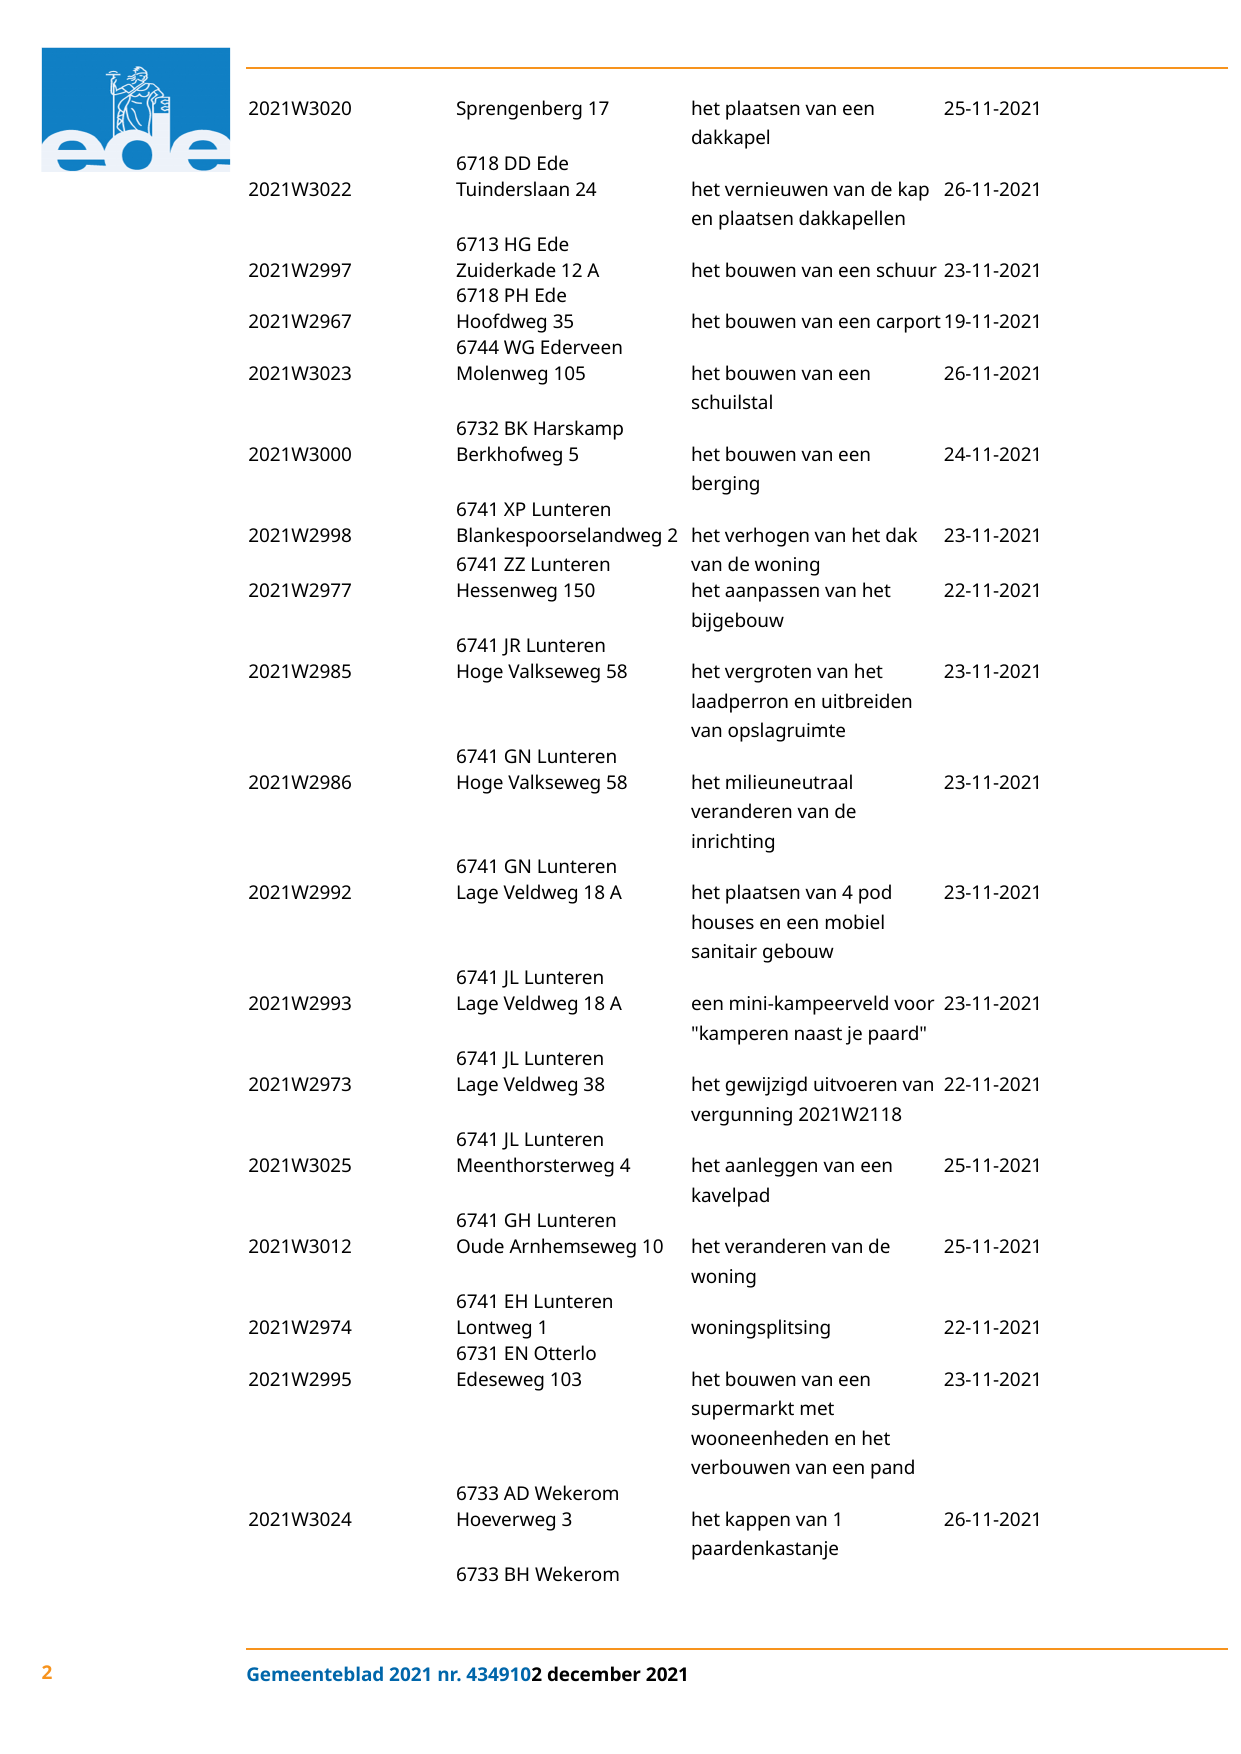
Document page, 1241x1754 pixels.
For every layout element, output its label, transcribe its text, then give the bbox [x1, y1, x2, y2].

table_cell 6732 BK Harskamp [456, 415, 691, 441]
table_cell het aanpassen van het bijgebouw [691, 577, 944, 632]
table_cell [944, 854, 1152, 879]
table_cell [248, 1561, 456, 1587]
table_cell [248, 1480, 456, 1506]
table_cell Tuinderslaan 24 [456, 176, 691, 231]
table_cell 19-11-2021 [944, 308, 1152, 334]
table_cell 23-11-2021 [944, 257, 1152, 283]
table_cell Lontweg 1 [456, 1314, 691, 1340]
table_cell Meenthorsterweg 4 [456, 1152, 691, 1207]
table_cell 2021W3020 [248, 95, 456, 150]
table_cell [944, 1561, 1152, 1587]
table_cell [248, 633, 456, 658]
table_cell 6741 GN Lunteren [456, 854, 691, 879]
table_cell Molenweg 105 [456, 360, 691, 415]
table_cell [944, 150, 1152, 176]
table_cell [691, 743, 944, 769]
table_cell 2021W2967 [248, 308, 456, 334]
table_cell [248, 1208, 456, 1233]
table_cell [944, 1289, 1152, 1314]
table_cell [248, 150, 456, 176]
table_cell 6741 GN Lunteren [456, 743, 691, 769]
table_cell [691, 496, 944, 522]
table_cell 6741 JR Lunteren [456, 633, 691, 658]
table_cell het vergroten van het laadperron en uitbreiden van opslagruimte [691, 658, 944, 743]
table_cell [691, 415, 944, 441]
table_cell 26-11-2021 [944, 360, 1152, 415]
table_cell [691, 334, 944, 360]
table_cell [691, 1289, 944, 1314]
picture [41, 47, 231, 172]
table_cell [691, 633, 944, 658]
table_cell 26-11-2021 [944, 176, 1152, 231]
table_cell Edeseweg 103 [456, 1366, 691, 1480]
table_cell [944, 1480, 1152, 1506]
table_cell [248, 1045, 456, 1071]
table_cell het veranderen van de woning [691, 1233, 944, 1288]
table_cell het bouwen van een supermarkt met wooneenheden en het verbouwen van een pand [691, 1366, 944, 1480]
table_cell het gewijzigd uitvoeren van vergunning 2021W2118 [691, 1071, 944, 1126]
table_cell 6713 HG Ede [456, 231, 691, 257]
table_cell [248, 854, 456, 879]
table_cell Hoge Valkseweg 58 [456, 658, 691, 743]
table_cell het bouwen van een carport [691, 308, 944, 334]
table_cell [944, 496, 1152, 522]
table_cell 2021W2973 [248, 1071, 456, 1126]
table_cell [248, 231, 456, 257]
table_cell 6731 EN Otterlo [456, 1340, 691, 1366]
table_cell 2021W3000 [248, 441, 456, 496]
table_cell [944, 231, 1152, 257]
table_cell [248, 1126, 456, 1152]
table_cell 6741 XP Lunteren [456, 496, 691, 522]
table_cell 26-11-2021 [944, 1506, 1152, 1561]
table_cell 6741 EH Lunteren [456, 1289, 691, 1314]
table_cell het vernieuwen van de kap en plaatsen dakkapellen [691, 176, 944, 231]
table_cell 2021W2974 [248, 1314, 456, 1340]
table_cell [248, 964, 456, 990]
table_cell het bouwen van een schuilstal [691, 360, 944, 415]
table_cell [944, 743, 1152, 769]
table_cell 2021W3022 [248, 176, 456, 231]
table_cell [944, 1126, 1152, 1152]
table_cell [691, 854, 944, 879]
table_cell 6741 JL Lunteren [456, 1126, 691, 1152]
table_cell Zuiderkade 12 A [456, 257, 691, 283]
table_cell [248, 415, 456, 441]
table_cell 22-11-2021 [944, 1071, 1152, 1126]
table_cell [944, 415, 1152, 441]
table_cell 6741 GH Lunteren [456, 1208, 691, 1233]
table_cell een mini-kampeerveld voor "kamperen naast je paard" [691, 990, 944, 1045]
table_cell Lage Veldweg 38 [456, 1071, 691, 1126]
table_cell 2021W2998 [248, 522, 456, 577]
table_cell 6733 BH Wekerom [456, 1561, 691, 1587]
table_cell [248, 1340, 456, 1366]
table_cell [691, 1561, 944, 1587]
table_cell 25-11-2021 [944, 95, 1152, 150]
table_cell [944, 964, 1152, 990]
table_cell [691, 150, 944, 176]
table_cell Hoofdweg 35 [456, 308, 691, 334]
table_cell het plaatsen van een dakkapel [691, 95, 944, 150]
table_cell [691, 1340, 944, 1366]
table_cell 6718 DD Ede [456, 150, 691, 176]
table_cell 24-11-2021 [944, 441, 1152, 496]
table_cell het kappen van 1 paardenkastanje [691, 1506, 944, 1561]
table_cell het milieuneutraal veranderen van de inrichting [691, 769, 944, 854]
table_cell [248, 283, 456, 308]
table_cell [248, 334, 456, 360]
table_cell [691, 231, 944, 257]
table_cell 2021W2995 [248, 1366, 456, 1480]
table_cell 2021W3024 [248, 1506, 456, 1561]
table_cell 23-11-2021 [944, 522, 1152, 577]
table_cell [248, 496, 456, 522]
table_cell het verhogen van het dak van de woning [691, 522, 944, 577]
table_cell Blankespoorselandweg 2 6741 ZZ Lunteren [456, 522, 691, 577]
table_cell [944, 1208, 1152, 1233]
table_cell 22-11-2021 [944, 1314, 1152, 1340]
table_cell Berkhofweg 5 [456, 441, 691, 496]
table_cell Hessenweg 150 [456, 577, 691, 632]
table_cell [691, 1208, 944, 1233]
table_cell 2021W2985 [248, 658, 456, 743]
table_cell 2021W3023 [248, 360, 456, 415]
table_cell het plaatsen van 4 pod houses en een mobiel sanitair gebouw [691, 880, 944, 964]
table_cell 23-11-2021 [944, 769, 1152, 854]
table_cell [691, 1126, 944, 1152]
table_cell [691, 1480, 944, 1506]
table_cell [944, 633, 1152, 658]
table_cell Sprengenberg 17 [456, 95, 691, 150]
table_cell 2021W3012 [248, 1233, 456, 1288]
table_cell het aanleggen van een kavelpad [691, 1152, 944, 1207]
table_cell 25-11-2021 [944, 1233, 1152, 1288]
table_cell [944, 334, 1152, 360]
table_cell [248, 1289, 456, 1314]
table_cell Oude Arnhemseweg 10 [456, 1233, 691, 1288]
table_cell het bouwen van een berging [691, 441, 944, 496]
table_cell Lage Veldweg 18 A [456, 990, 691, 1045]
table_cell 6744 WG Ederveen [456, 334, 691, 360]
table_cell Lage Veldweg 18 A [456, 880, 691, 964]
table_cell [944, 1045, 1152, 1071]
table_cell 6718 PH Ede [456, 283, 691, 308]
table_cell 2021W2992 [248, 880, 456, 964]
table_cell 23-11-2021 [944, 1366, 1152, 1480]
table_cell [691, 964, 944, 990]
table_cell het bouwen van een schuur [691, 257, 944, 283]
table_cell [691, 1045, 944, 1071]
table_cell Hoeverweg 3 [456, 1506, 691, 1561]
table_cell 6741 JL Lunteren [456, 964, 691, 990]
table_cell 23-11-2021 [944, 658, 1152, 743]
table_cell [944, 1340, 1152, 1366]
table_cell 2021W2997 [248, 257, 456, 283]
table_cell 25-11-2021 [944, 1152, 1152, 1207]
table_cell 2021W2993 [248, 990, 456, 1045]
table_cell woningsplitsing [691, 1314, 944, 1340]
table_cell 22-11-2021 [944, 577, 1152, 632]
table_cell [691, 283, 944, 308]
table_cell [944, 283, 1152, 308]
table_cell 6741 JL Lunteren [456, 1045, 691, 1071]
table_cell 23-11-2021 [944, 990, 1152, 1045]
table_cell 2021W3025 [248, 1152, 456, 1207]
table_cell Hoge Valkseweg 58 [456, 769, 691, 854]
table_cell 2021W2986 [248, 769, 456, 854]
table_cell 6733 AD Wekerom [456, 1480, 691, 1506]
table_cell 2021W2977 [248, 577, 456, 632]
table_cell [248, 743, 456, 769]
table_cell 23-11-2021 [944, 880, 1152, 964]
